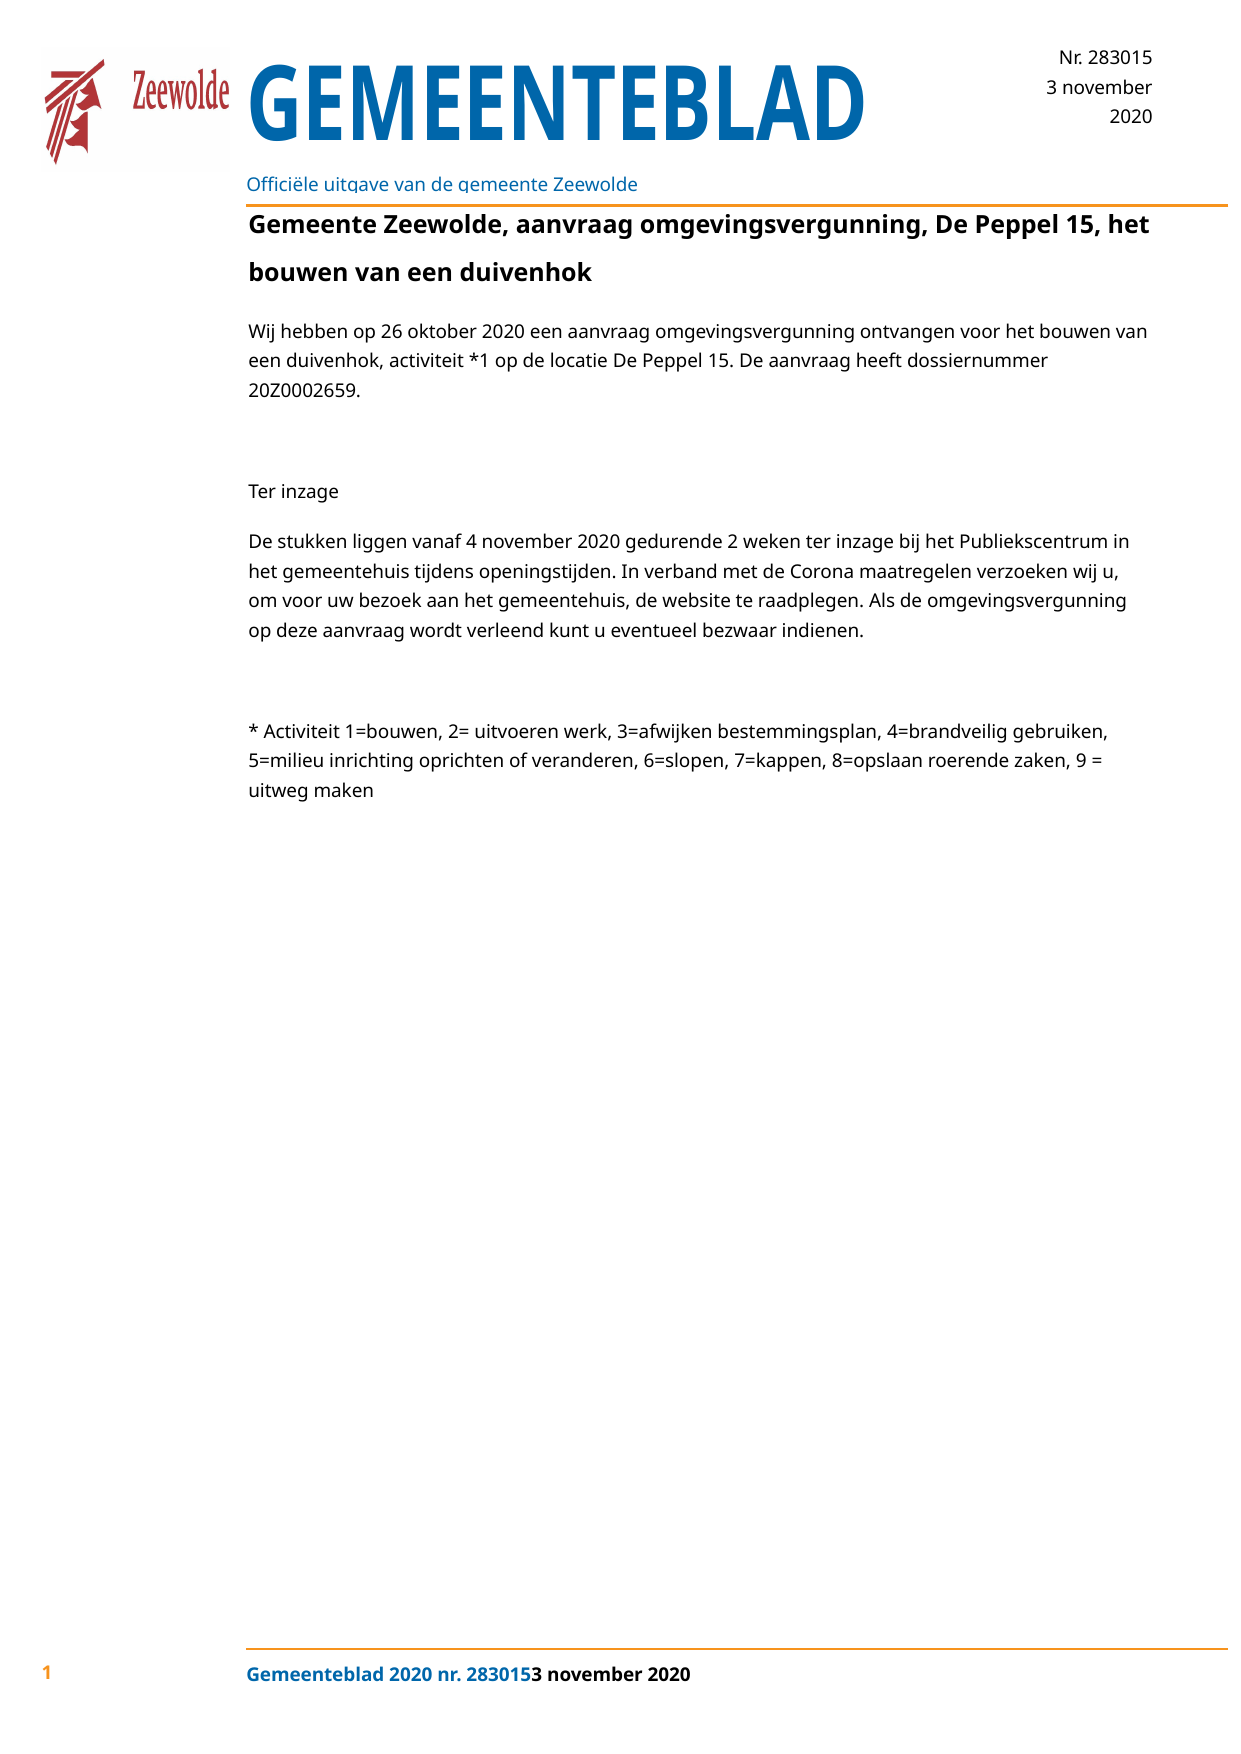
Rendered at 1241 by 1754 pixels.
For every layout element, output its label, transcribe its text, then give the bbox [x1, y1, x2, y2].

text De stukken liggen vanaf 4 november 2020 gedurende 2 weken ter inzage bij het Publiekscentrum in het gemeentehuis tijdens openingstijden. In verband met de Corona maatregelen verzoeken wij u, om voor uw bezoek aan het gemeentehuis, de website te raadplegen. Als de omgevingsvergunning op deze aanvraag wordt verleend kunt u eventueel bezwaar indienen. [248, 528, 1152, 643]
text Wij hebben op 26 oktober 2020 een aanvraag omgevingsvergunning ontvangen voor het bouwen van een duivenhok, activiteit *1 op de locatie De Peppel 15. De aanvraag heeft dossiernummer 20Z0002659. [248, 318, 1152, 403]
text Gemeente Zeewolde, aanvraag omgevingsvergunning, De Peppel 15, het bouwen van een duivenhok [248, 207, 1152, 288]
picture [41, 47, 231, 172]
text * Activiteit 1=bouwen, 2= uitvoeren werk, 3=afwijken bestemmingsplan, 4=brandveilig gebruiken, 5=milieu inrichting oprichten of veranderen, 6=slopen, 7=kappen, 8=opslaan roerende zaken, 9 = uitweg maken [248, 718, 1152, 803]
text Ter inzage [248, 478, 1152, 504]
